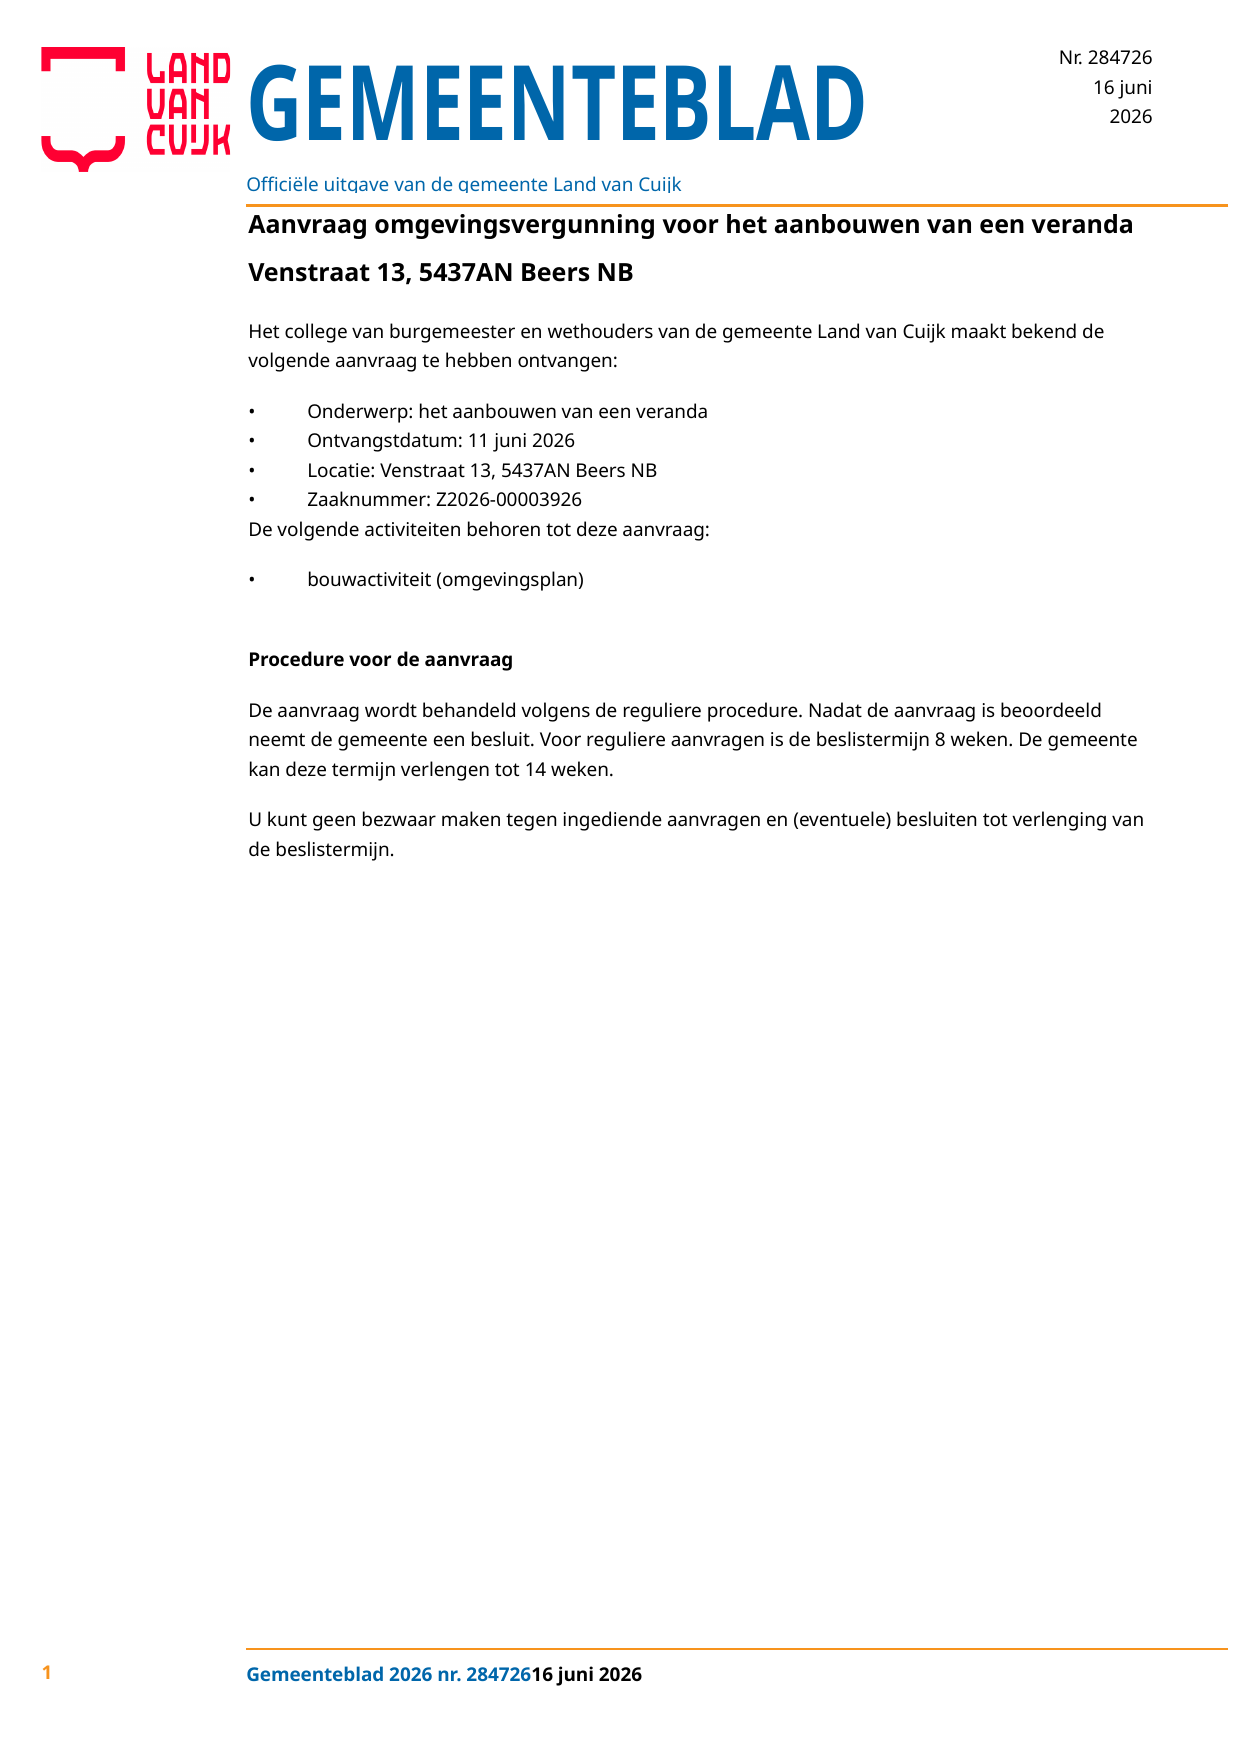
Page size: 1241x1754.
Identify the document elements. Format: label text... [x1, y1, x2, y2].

picture [41, 47, 231, 172]
list bouwactiviteit (omgevingsplan) [248, 567, 1152, 592]
text De volgende activiteiten behoren tot deze aanvraag: [248, 516, 1152, 542]
list Ontvangstdatum: 11 juni 2026 [248, 427, 1152, 453]
list Onderwerp: het aanbouwen van een veranda [248, 398, 1152, 424]
text Het college van burgemeester en wethouders van de gemeente Land van Cuijk maakt bekend de volgende aanvraag te hebben ontvangen: [248, 318, 1152, 373]
text Aanvraag omgevingsvergunning voor het aanbouwen van een veranda Venstraat 13, 5437AN Beers NB [248, 207, 1152, 288]
text De aanvraag wordt behandeld volgens de reguliere procedure. Nadat de aanvraag is beoordeeld neemt de gemeente een besluit. Voor reguliere aanvragen is de beslistermijn 8 weken. De gemeente kan deze termijn verlengen tot 14 weken. [248, 697, 1152, 782]
text Procedure voor de aanvraag [248, 647, 1152, 672]
text U kunt geen bezwaar maken tegen ingediende aanvragen en (eventuele) besluiten tot verlenging van de beslistermijn. [248, 807, 1152, 862]
list Locatie: Venstraat 13, 5437AN Beers NB [248, 457, 1152, 483]
list Zaaknummer: Z2026-00003926 [248, 487, 1152, 512]
